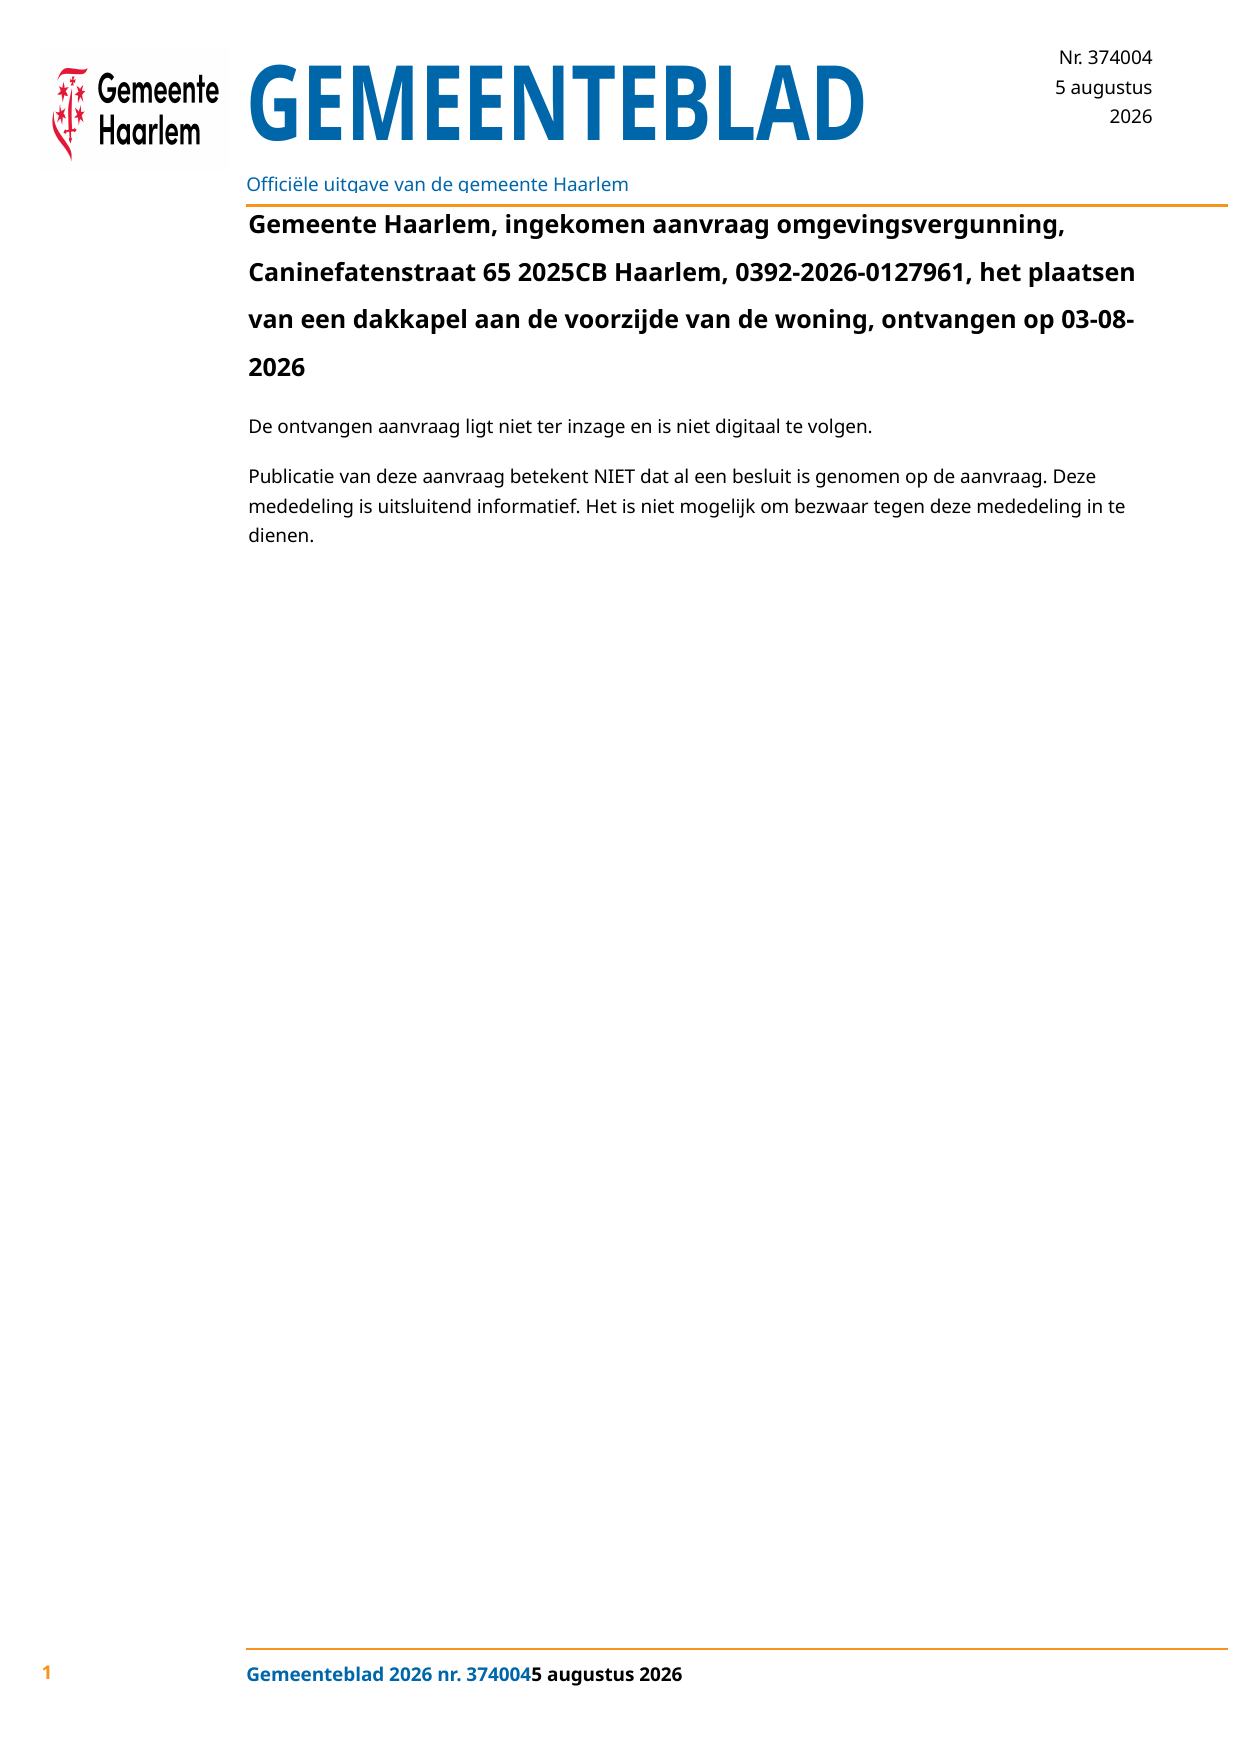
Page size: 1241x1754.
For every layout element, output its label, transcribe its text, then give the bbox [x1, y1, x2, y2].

text De ontvangen aanvraag ligt niet ter inzage en is niet digitaal te volgen. [248, 413, 1152, 439]
text Gemeente Haarlem, ingekomen aanvraag omgevingsvergunning, Caninefatenstraat 65 2025CB Haarlem, 0392-2026-0127961, het plaatsen van een dakkapel aan de voorzijde van de woning, ontvangen op 03-08-2026 [248, 207, 1152, 384]
text Publicatie van deze aanvraag betekent NIET dat al een besluit is genomen op de aanvraag. Deze mededeling is uitsluitend informatief. Het is niet mogelijk om bezwaar tegen deze mededeling in te dienen. [248, 463, 1152, 548]
picture [41, 47, 231, 172]
